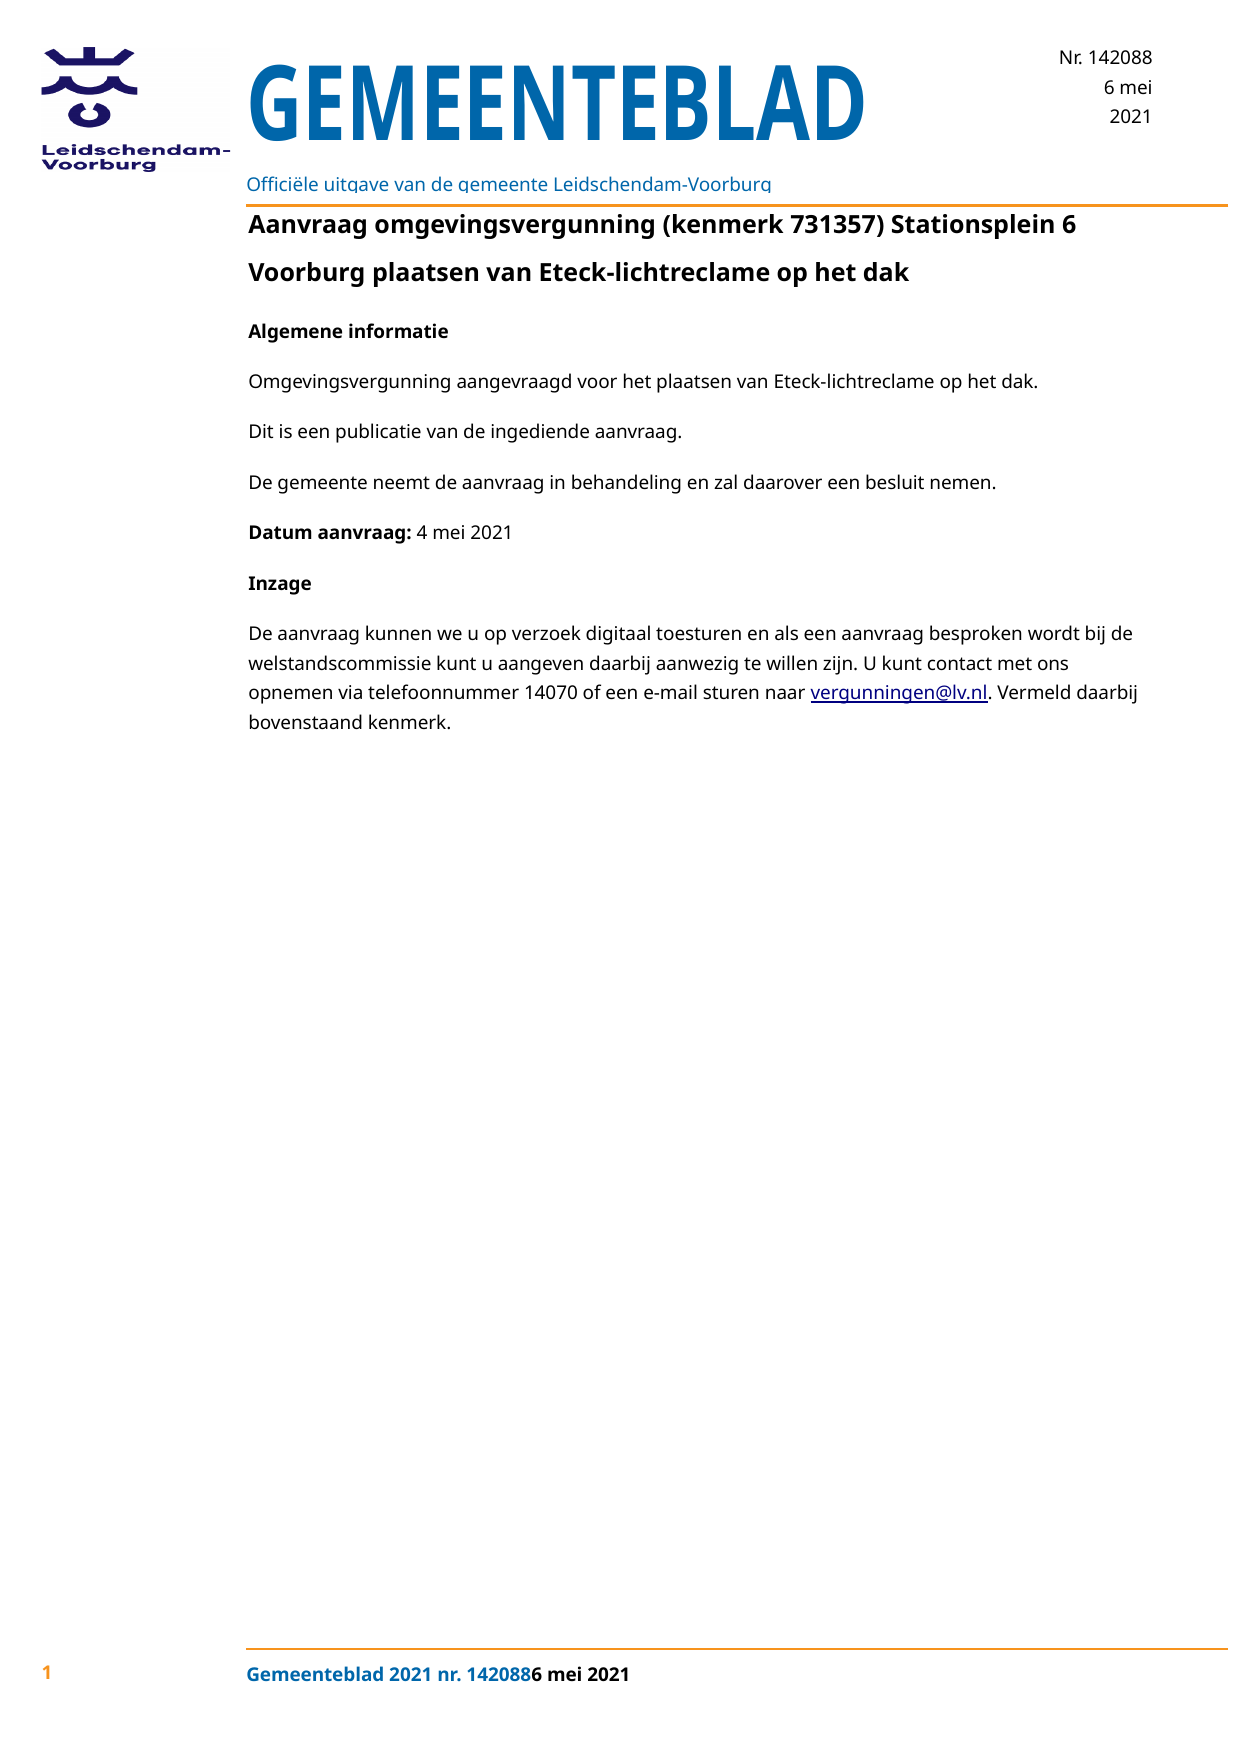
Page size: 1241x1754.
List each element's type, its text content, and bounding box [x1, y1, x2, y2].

text Algemene informatie [248, 318, 1152, 344]
text De aanvraag kunnen we u op verzoek digitaal toesturen en als een aanvraag besproken wordt bij de welstandscommissie kunt u aangeven daarbij aanwezig te willen zijn. U kunt contact met ons opnemen via telefoonnummer 14070 of een e-mail sturen naar vergunningen@lv.nl. Vermeld daarbij bovenstaand kenmerk. [248, 620, 1152, 735]
text Inzage [248, 570, 1152, 596]
text Datum aanvraag: 4 mei 2021 [248, 519, 1152, 545]
text De gemeente neemt de aanvraag in behandeling en zal daarover een besluit nemen. [248, 469, 1152, 495]
text Aanvraag omgevingsvergunning (kenmerk 731357) Stationsplein 6 Voorburg plaatsen van Eteck-lichtreclame op het dak [248, 207, 1152, 288]
text Dit is een publicatie van de ingediende aanvraag. [248, 419, 1152, 444]
text Omgevingsvergunning aangevraagd voor het plaatsen van Eteck-lichtreclame op het dak. [248, 368, 1152, 394]
picture [41, 47, 231, 172]
